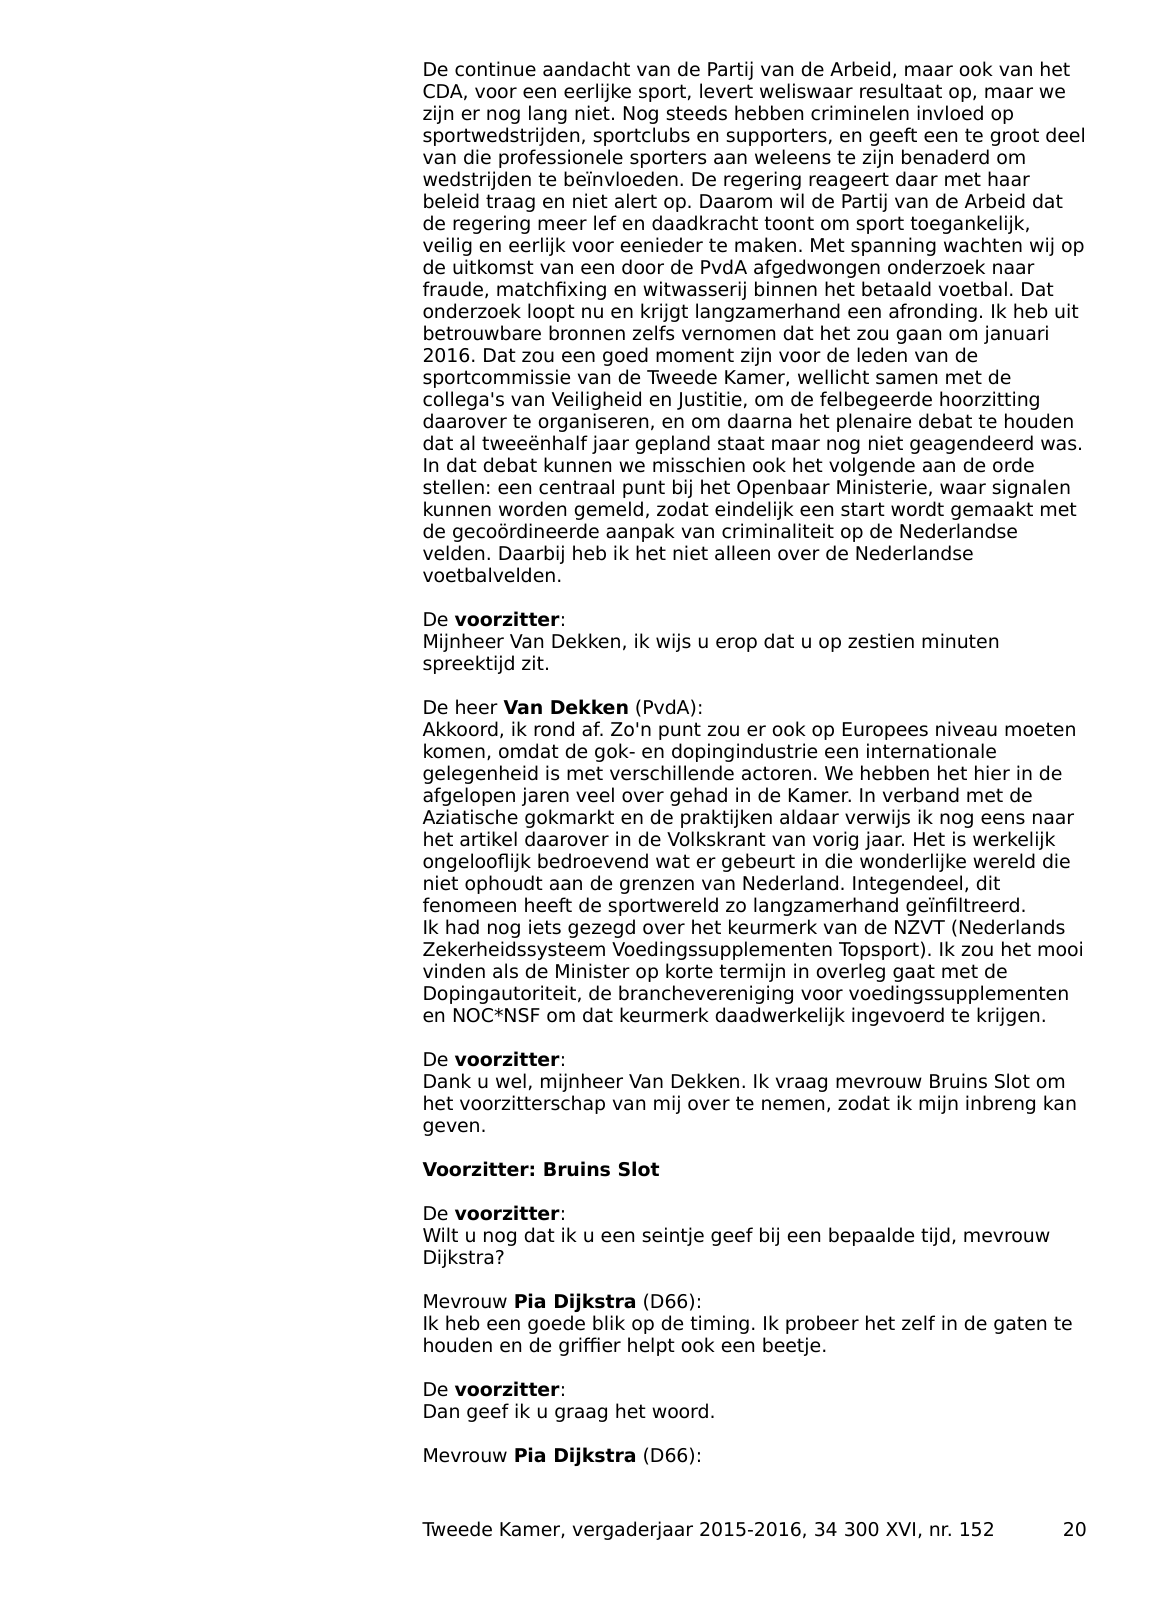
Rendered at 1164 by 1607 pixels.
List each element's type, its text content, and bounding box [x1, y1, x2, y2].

text Ik heb een goede blik op de timing. Ik probeer het zelf in de gaten te houden en de griffier helpt ook een beetje. [422, 1313, 1087, 1357]
text Ik had nog iets gezegd over het keurmerk van de NZVT (Nederlands Zekerheidssysteem Voedingssupplementen Topsport). Ik zou het mooi vinden als de Minister op korte termijn in overleg gaat met de Dopingautoriteit, de branchevereniging voor voedingssupplementen en NOC*NSF om dat keurmerk daadwerkelijk ingevoerd te krijgen. [422, 917, 1087, 1027]
text De continue aandacht van de Partij van de Arbeid, maar ook van het CDA, voor een eerlijke sport, levert weliswaar resultaat op, maar we zijn er nog lang niet. Nog steeds hebben criminelen invloed op sportwedstrijden, sportclubs en supporters, en geeft een te groot deel van die professionele sporters aan weleens te zijn benaderd om wedstrijden te beïnvloeden. De regering reageert daar met haar beleid traag en niet alert op. Daarom wil de Partij van de Arbeid dat de regering meer lef en daadkracht toont om sport toegankelijk, veilig en eerlijk voor eenieder te maken. Met spanning wachten wij op de uitkomst van een door de PvdA afgedwongen onderzoek naar fraude, matchfixing en witwasserij binnen het betaald voetbal. Dat onderzoek loopt nu en krijgt langzamerhand een afronding. Ik heb uit betrouwbare bronnen zelfs vernomen dat het zou gaan om januari 2016. Dat zou een goed moment zijn voor de leden van de sportcommissie van de Tweede Kamer, wellicht samen met de collega's van Veiligheid en Justitie, om de felbegeerde hoorzitting daarover te organiseren, en om daarna het plenaire debat te houden dat al tweeënhalf jaar gepland staat maar nog niet geagendeerd was. [422, 59, 1087, 455]
text In dat debat kunnen we misschien ook het volgende aan de orde stellen: een centraal punt bij het Openbaar Ministerie, waar signalen kunnen worden gemeld, zodat eindelijk een start wordt gemaakt met de gecoördineerde aanpak van criminaliteit op de Nederlandse velden. Daarbij heb ik het niet alleen over de Nederlandse voetbalvelden. [422, 455, 1087, 587]
text De voorzitter: [422, 1049, 1087, 1071]
text Akkoord, ik rond af. Zo'n punt zou er ook op Europees niveau moeten komen, omdat de gok- en dopingindustrie een internationale gelegenheid is met verschillende actoren. We hebben het hier in de afgelopen jaren veel over gehad in de Kamer. In verband met de Aziatische gokmarkt en de praktijken aldaar verwijs ik nog eens naar het artikel daarover in de Volkskrant van vorig jaar. Het is werkelijk ongelooflijk bedroevend wat er gebeurt in die wonderlijke wereld die niet ophoudt aan de grenzen van Nederland. Integendeel, dit fenomeen heeft de sportwereld zo langzamerhand geïnfiltreerd. [422, 719, 1087, 917]
text Mijnheer Van Dekken, ik wijs u erop dat u op zestien minuten spreektijd zit. [422, 631, 1087, 675]
text Mevrouw Pia Dijkstra (D66): [422, 1291, 1087, 1313]
text De voorzitter: [422, 1379, 1087, 1401]
text De voorzitter: [422, 1203, 1087, 1225]
text Dan geef ik u graag het woord. [422, 1401, 1087, 1423]
subtitle Voorzitter: Bruins Slot [422, 1159, 1087, 1181]
text De voorzitter: [422, 609, 1087, 631]
text De heer Van Dekken (PvdA): [422, 697, 1087, 719]
text Mevrouw Pia Dijkstra (D66): [422, 1445, 1087, 1467]
text Wilt u nog dat ik u een seintje geef bij een bepaalde tijd, mevrouw Dijkstra? [422, 1225, 1087, 1269]
text Dank u wel, mijnheer Van Dekken. Ik vraag mevrouw Bruins Slot om het voorzitterschap van mij over te nemen, zodat ik mijn inbreng kan geven. [422, 1071, 1087, 1137]
